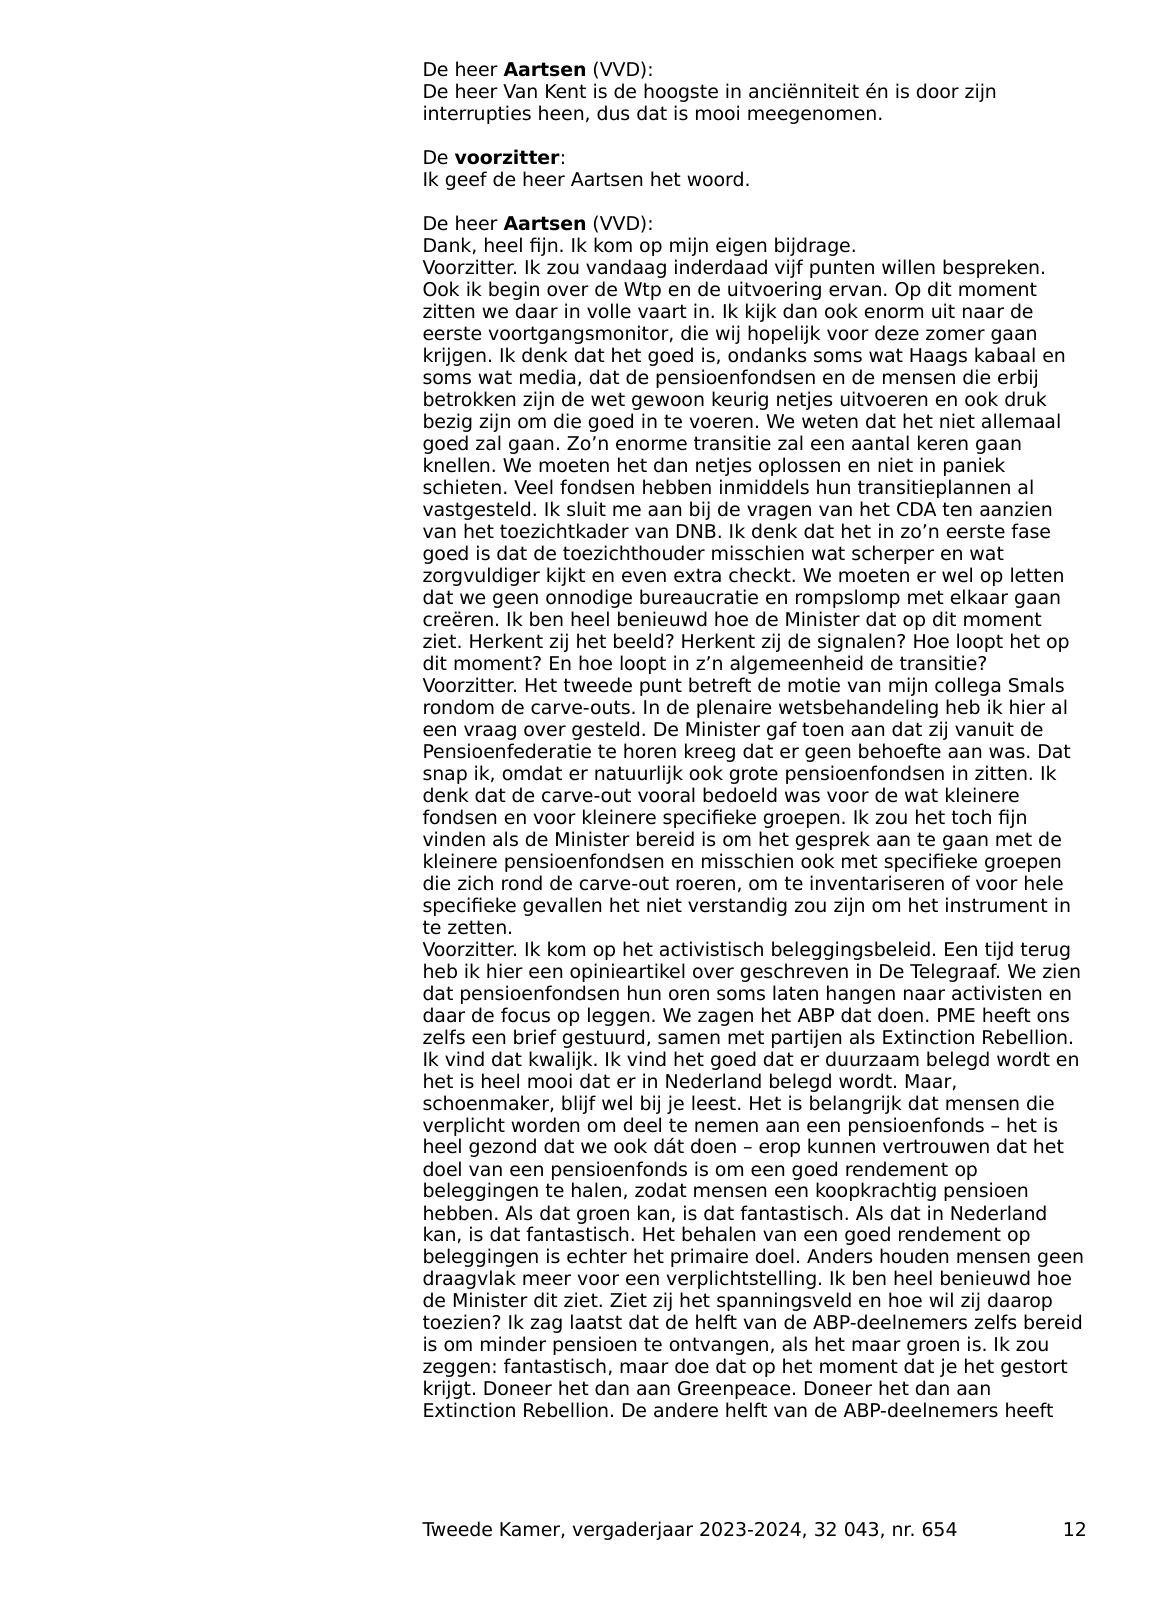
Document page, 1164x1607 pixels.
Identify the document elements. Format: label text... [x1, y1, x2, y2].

text Ik geef de heer Aartsen het woord. [422, 169, 1087, 191]
text De heer Aartsen (VVD): [422, 59, 1087, 81]
text Voorzitter. Ik kom op het activistisch beleggingsbeleid. Een tijd terug heb ik hier een opinieartikel over geschreven in De Telegraaf. We zien dat pensioenfondsen hun oren soms laten hangen naar activisten en daar de focus op leggen. We zagen het ABP dat doen. PME heeft ons zelfs een brief gestuurd, samen met partijen als Extinction Rebellion. Ik vind dat kwalijk. Ik vind het goed dat er duurzaam belegd wordt en het is heel mooi dat er in Nederland belegd wordt. Maar, schoenmaker, blijf wel bij je leest. Het is belangrijk dat mensen die verplicht worden om deel te nemen aan een pensioenfonds – het is heel gezond dat we ook dát doen – erop kunnen vertrouwen dat het doel van een pensioenfonds is om een goed rendement op beleggingen te halen, zodat mensen een koopkrachtig pensioen hebben. Als dat groen kan, is dat fantastisch. Als dat in Nederland kan, is dat fantastisch. Het behalen van een goed rendement op beleggingen is echter het primaire doel. Anders houden mensen geen draagvlak meer voor een verplichtstelling. Ik ben heel benieuwd hoe de Minister dit ziet. Ziet zij het spanningsveld en hoe wil zij daarop toezien? Ik zag laatst dat de helft van de ABP-deelnemers zelfs bereid is om minder pensioen te ontvangen, als het maar groen is. Ik zou zeggen: fantastisch, maar doe dat op het moment dat je het gestort krijgt. Doneer het dan aan Greenpeace. Doneer het dan aan Extinction Rebellion. De andere helft van de ABP-deelnemers heeft [422, 939, 1087, 1422]
text Voorzitter. Ik zou vandaag inderdaad vijf punten willen bespreken. Ook ik begin over de Wtp en de uitvoering ervan. Op dit moment zitten we daar in volle vaart in. Ik kijk dan ook enorm uit naar de eerste voortgangsmonitor, die wij hopelijk voor deze zomer gaan krijgen. Ik denk dat het goed is, ondanks soms wat Haags kabaal en soms wat media, dat de pensioenfondsen en de mensen die erbij betrokken zijn de wet gewoon keurig netjes uitvoeren en ook druk bezig zijn om die goed in te voeren. We weten dat het niet allemaal goed zal gaan. Zo’n enorme transitie zal een aantal keren gaan knellen. We moeten het dan netjes oplossen en niet in paniek schieten. Veel fondsen hebben inmiddels hun transitieplannen al vastgesteld. Ik sluit me aan bij de vragen van het CDA ten aanzien van het toezichtkader van DNB. Ik denk dat het in zo’n eerste fase goed is dat de toezichthouder misschien wat scherper en wat zorgvuldiger kijkt en even extra checkt. We moeten er wel op letten dat we geen onnodige bureaucratie en rompslomp met elkaar gaan creëren. Ik ben heel benieuwd hoe de Minister dat op dit moment ziet. Herkent zij het beeld? Herkent zij de signalen? Hoe loopt het op dit moment? En hoe loopt in z’n algemeenheid de transitie? [422, 257, 1087, 675]
text Dank, heel fijn. Ik kom op mijn eigen bijdrage. [422, 235, 1087, 257]
text Voorzitter. Het tweede punt betreft de motie van mijn collega Smals rondom de carve-outs. In de plenaire wetsbehandeling heb ik hier al een vraag over gesteld. De Minister gaf toen aan dat zij vanuit de Pensioenfederatie te horen kreeg dat er geen behoefte aan was. Dat snap ik, omdat er natuurlijk ook grote pensioenfondsen in zitten. Ik denk dat de carve-out vooral bedoeld was voor de wat kleinere fondsen en voor kleinere specifieke groepen. Ik zou het toch fijn vinden als de Minister bereid is om het gesprek aan te gaan met de kleinere pensioenfondsen en misschien ook met specifieke groepen die zich rond de carve-out roeren, om te inventariseren of voor hele specifieke gevallen het niet verstandig zou zijn om het instrument in te zetten. [422, 675, 1087, 939]
text De heer Van Kent is de hoogste in anciënniteit én is door zijn interrupties heen, dus dat is mooi meegenomen. [422, 81, 1087, 125]
text De heer Aartsen (VVD): [422, 213, 1087, 235]
text De voorzitter: [422, 147, 1087, 169]
